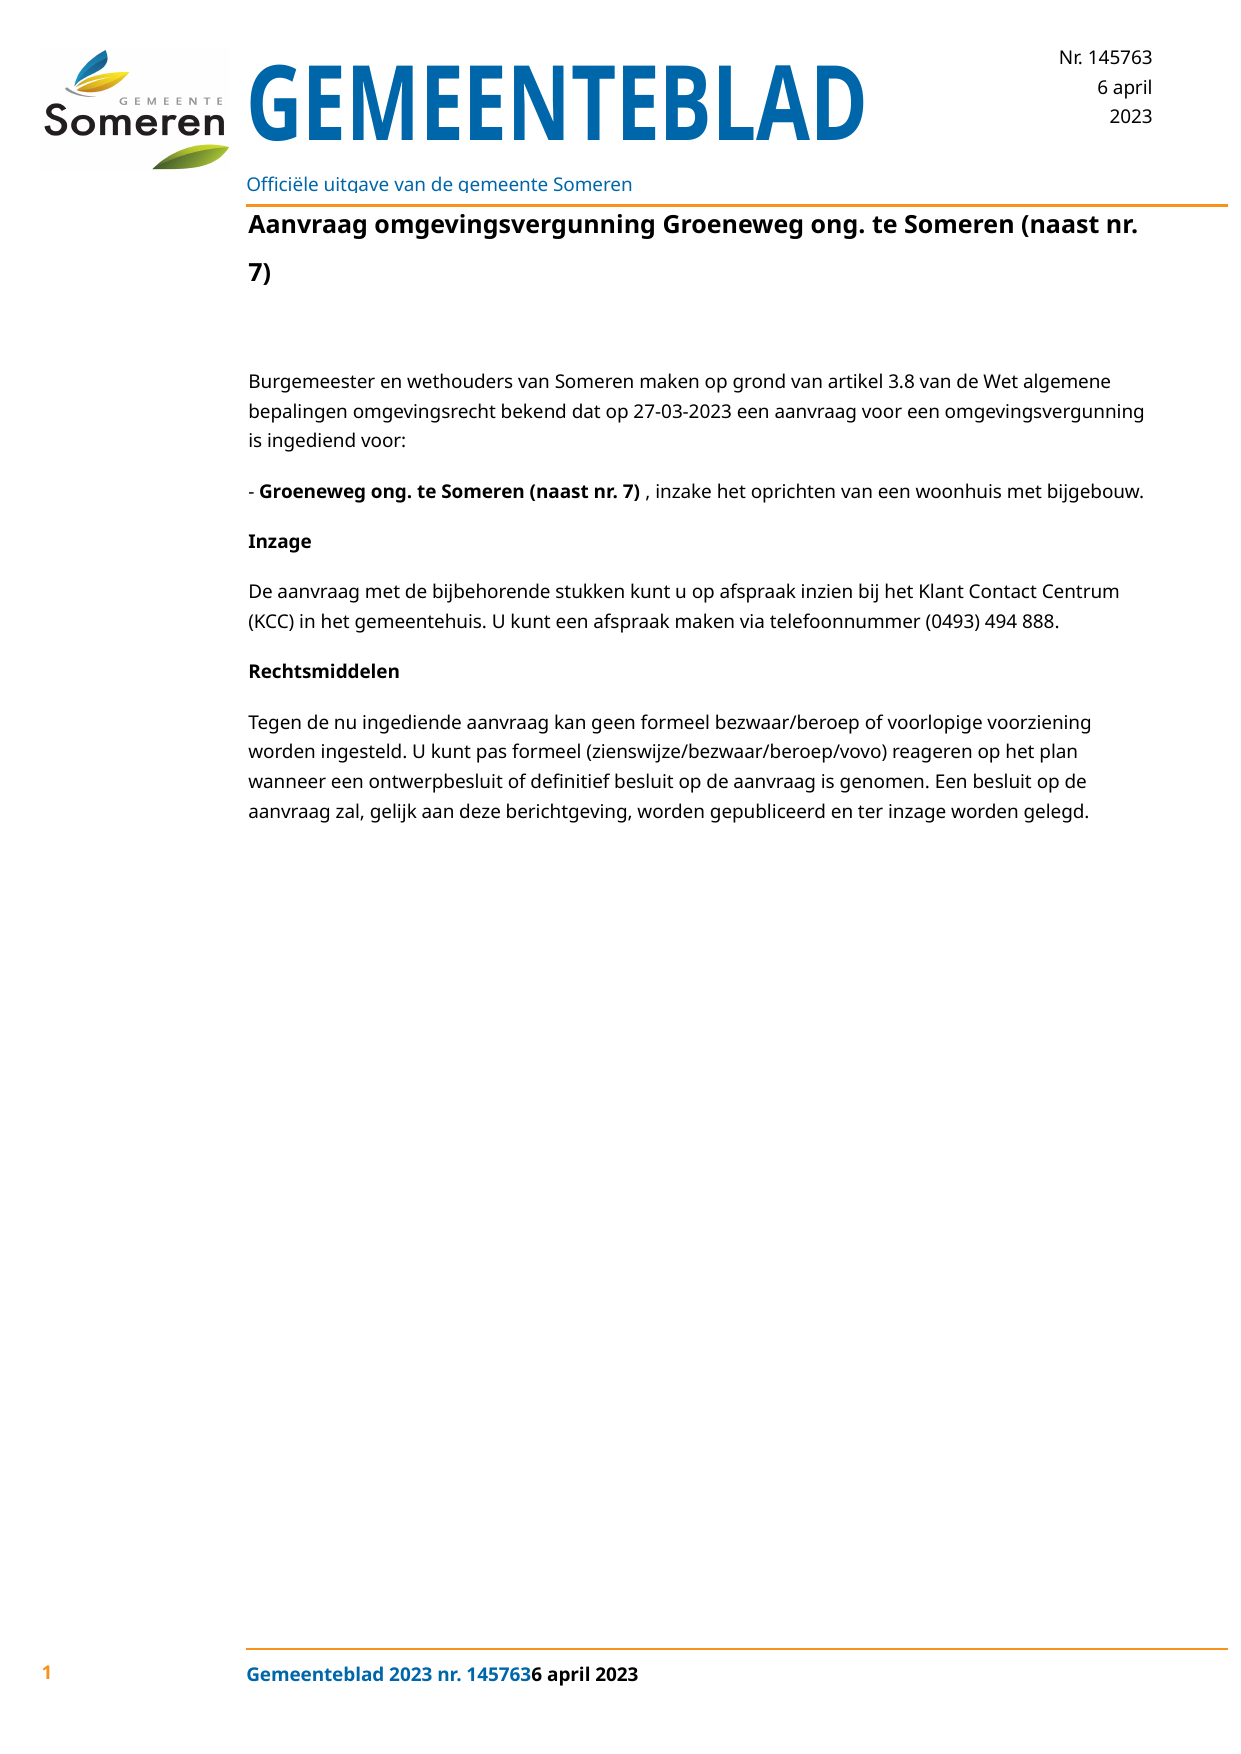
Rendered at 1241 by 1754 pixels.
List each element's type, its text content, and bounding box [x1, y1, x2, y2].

text De aanvraag met de bijbehorende stukken kunt u op afspraak inzien bij het Klant Contact Centrum (KCC) in het gemeentehuis. U kunt een afspraak maken via telefoonnummer (0493) 494 888. [248, 579, 1152, 634]
text Tegen de nu ingediende aanvraag kan geen formeel bezwaar/beroep of voorlopige voorziening worden ingesteld. U kunt pas formeel (zienswijze/bezwaar/beroep/vovo) reageren op het plan wanneer een ontwerpbesluit of definitief besluit op de aanvraag is genomen. Een besluit op de aanvraag zal, gelijk aan deze berichtgeving, worden gepubliceerd en ter inzage worden gelegd. [248, 709, 1152, 824]
text Burgemeester en wethouders van Someren maken op grond van artikel 3.8 van de Wet algemene bepalingen omgevingsrecht bekend dat op 27-03-2023 een aanvraag voor een omgevingsvergunning is ingediend voor: [248, 368, 1152, 453]
text Rechtsmiddelen [248, 659, 1152, 684]
text - Groeneweg ong. te Someren (naast nr. 7) , inzake het oprichten van een woonhuis met bijgebouw. [248, 478, 1152, 504]
text Aanvraag omgevingsvergunning Groeneweg ong. te Someren (naast nr. 7) [248, 207, 1152, 288]
picture [41, 47, 231, 172]
text Inzage [248, 528, 1152, 554]
